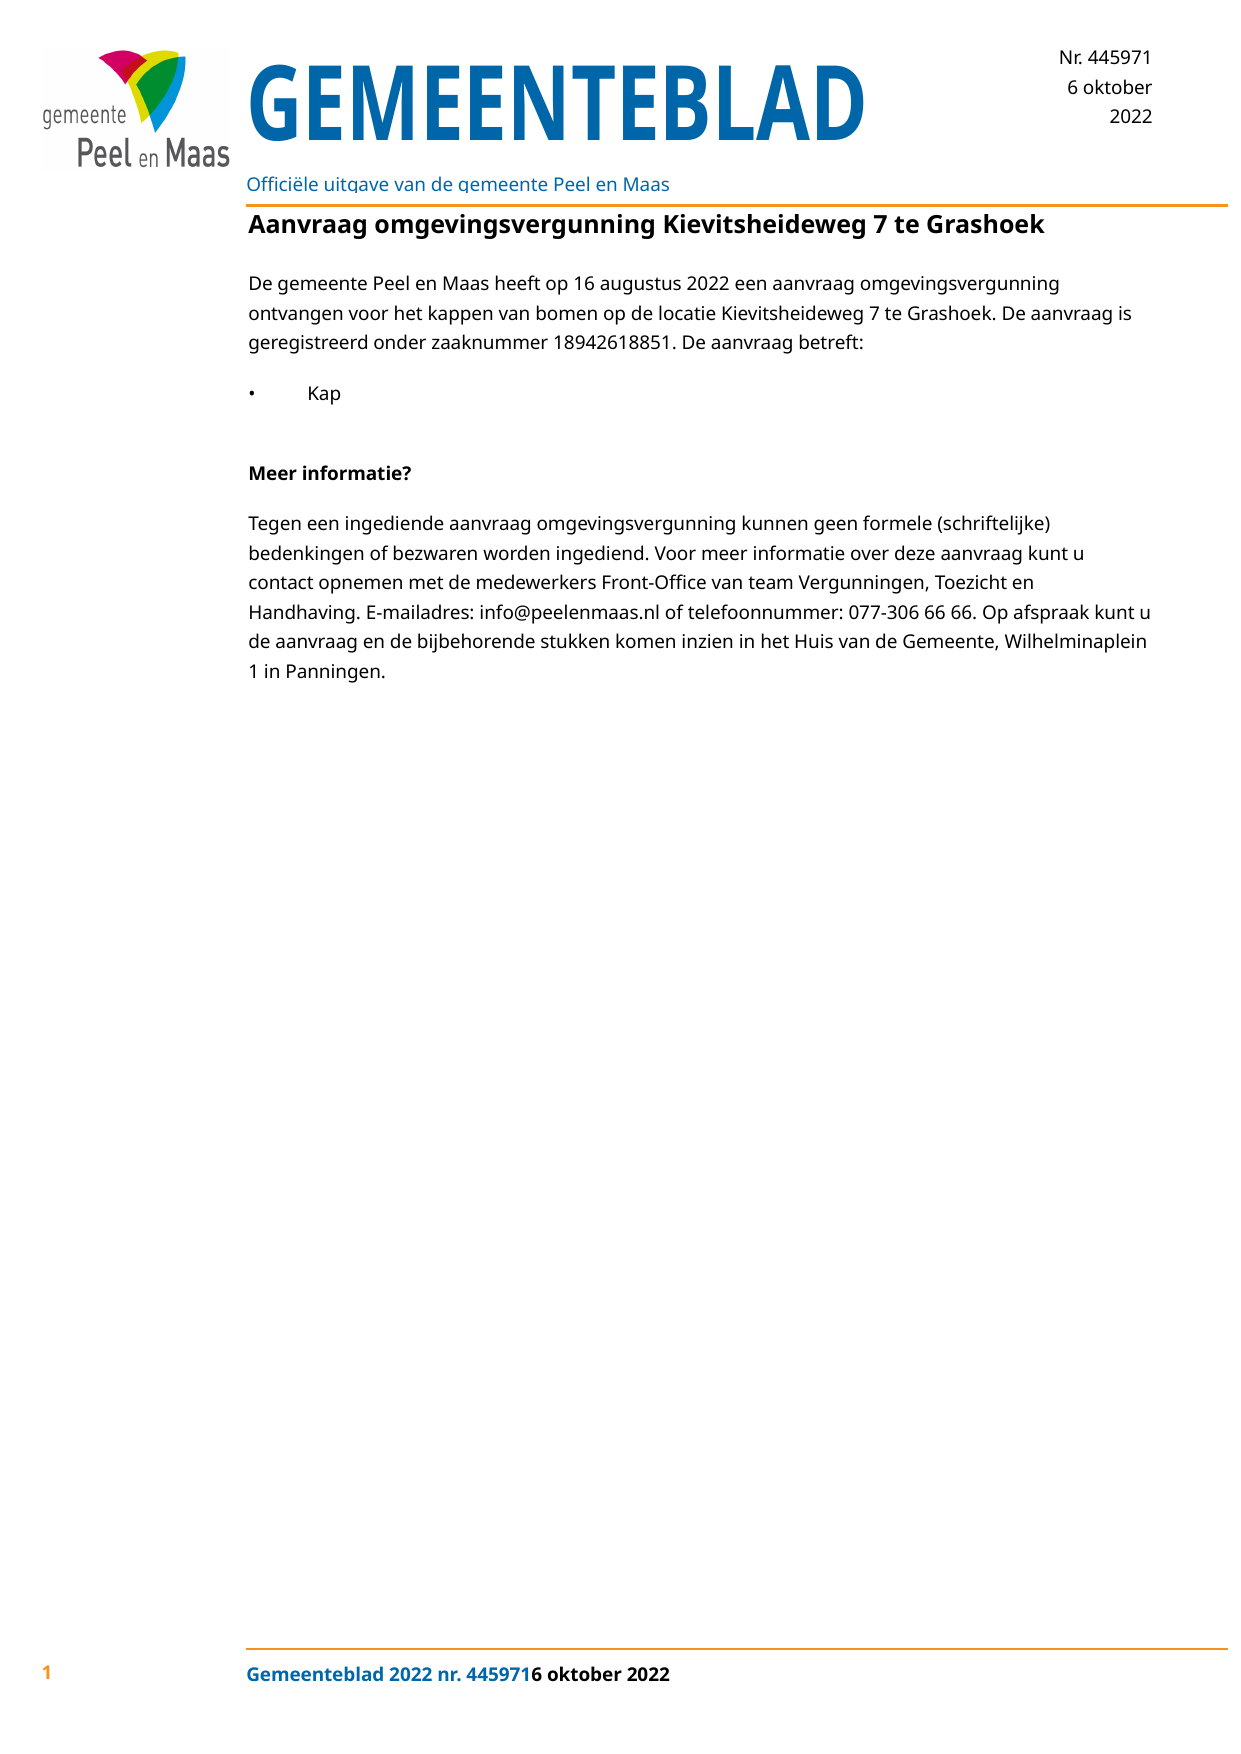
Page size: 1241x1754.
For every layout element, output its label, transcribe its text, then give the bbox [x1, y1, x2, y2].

text Aanvraag omgevingsvergunning Kievitsheideweg 7 te Grashoek [248, 207, 1152, 241]
picture [41, 47, 231, 172]
list Kap [248, 380, 1152, 406]
text Meer informatie? [248, 460, 1152, 486]
text De gemeente Peel en Maas heeft op 16 augustus 2022 een aanvraag omgevingsvergunning ontvangen voor het kappen van bomen op de locatie Kievitsheideweg 7 te Grashoek. De aanvraag is geregistreerd onder zaaknummer 18942618851. De aanvraag betreft: [248, 270, 1152, 355]
text Tegen een ingediende aanvraag omgevingsvergunning kunnen geen formele (schriftelijke) bedenkingen of bezwaren worden ingediend. Voor meer informatie over deze aanvraag kunt u contact opnemen met de medewerkers Front-Office van team Vergunningen, Toezicht en Handhaving. E-mailadres: info@peelenmaas.nl of telefoonnummer: 077-306 66 66. Op afspraak kunt u de aanvraag en de bijbehorende stukken komen inzien in het Huis van de Gemeente, Wilhelminaplein 1 in Panningen. [248, 510, 1152, 684]
